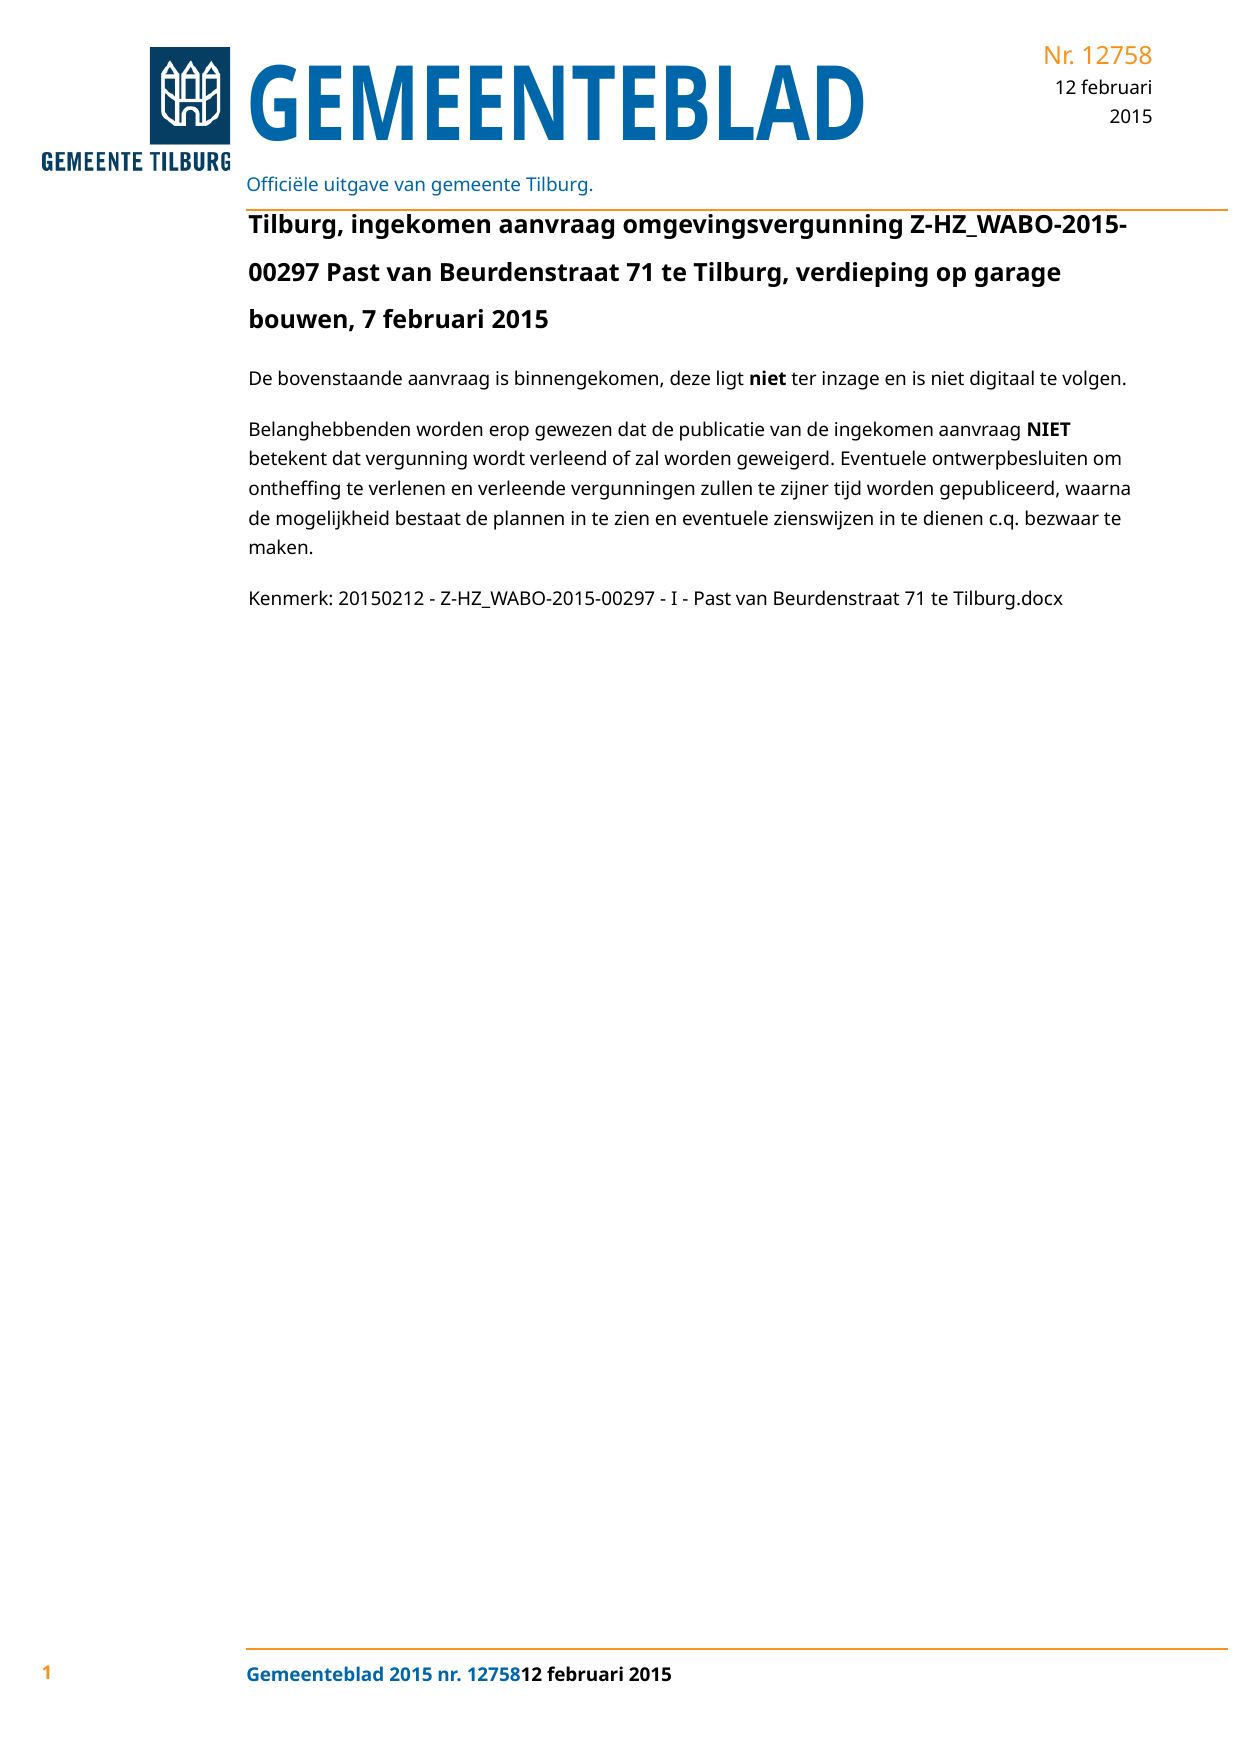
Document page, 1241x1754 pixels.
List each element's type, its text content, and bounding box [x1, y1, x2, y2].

picture [41, 47, 231, 172]
text Belanghebbenden worden erop gewezen dat de publicatie van de ingekomen aanvraag NIET betekent dat vergunning wordt verleend of zal worden geweigerd. Eventuele ontwerpbesluiten om ontheffing te verlenen en verleende vergunningen zullen te zijner tijd worden gepubliceerd, waarna de mogelijkheid bestaat de plannen in te zien en eventuele zienswijzen in te dienen c.q. bezwaar te maken. [248, 416, 1152, 560]
text De bovenstaande aanvraag is binnengekomen, deze ligt niet ter inzage en is niet digitaal te volgen. [248, 366, 1152, 391]
text Kenmerk: 20150212 - Z-HZ_WABO-2015-00297 - I - Past van Beurdenstraat 71 te Tilburg.docx [248, 585, 1152, 610]
text Tilburg, ingekomen aanvraag omgevingsvergunning Z-HZ_WABO-2015-00297 Past van Beurdenstraat 71 te Tilburg, verdieping op garage bouwen, 7 februari 2015 [248, 211, 1152, 336]
